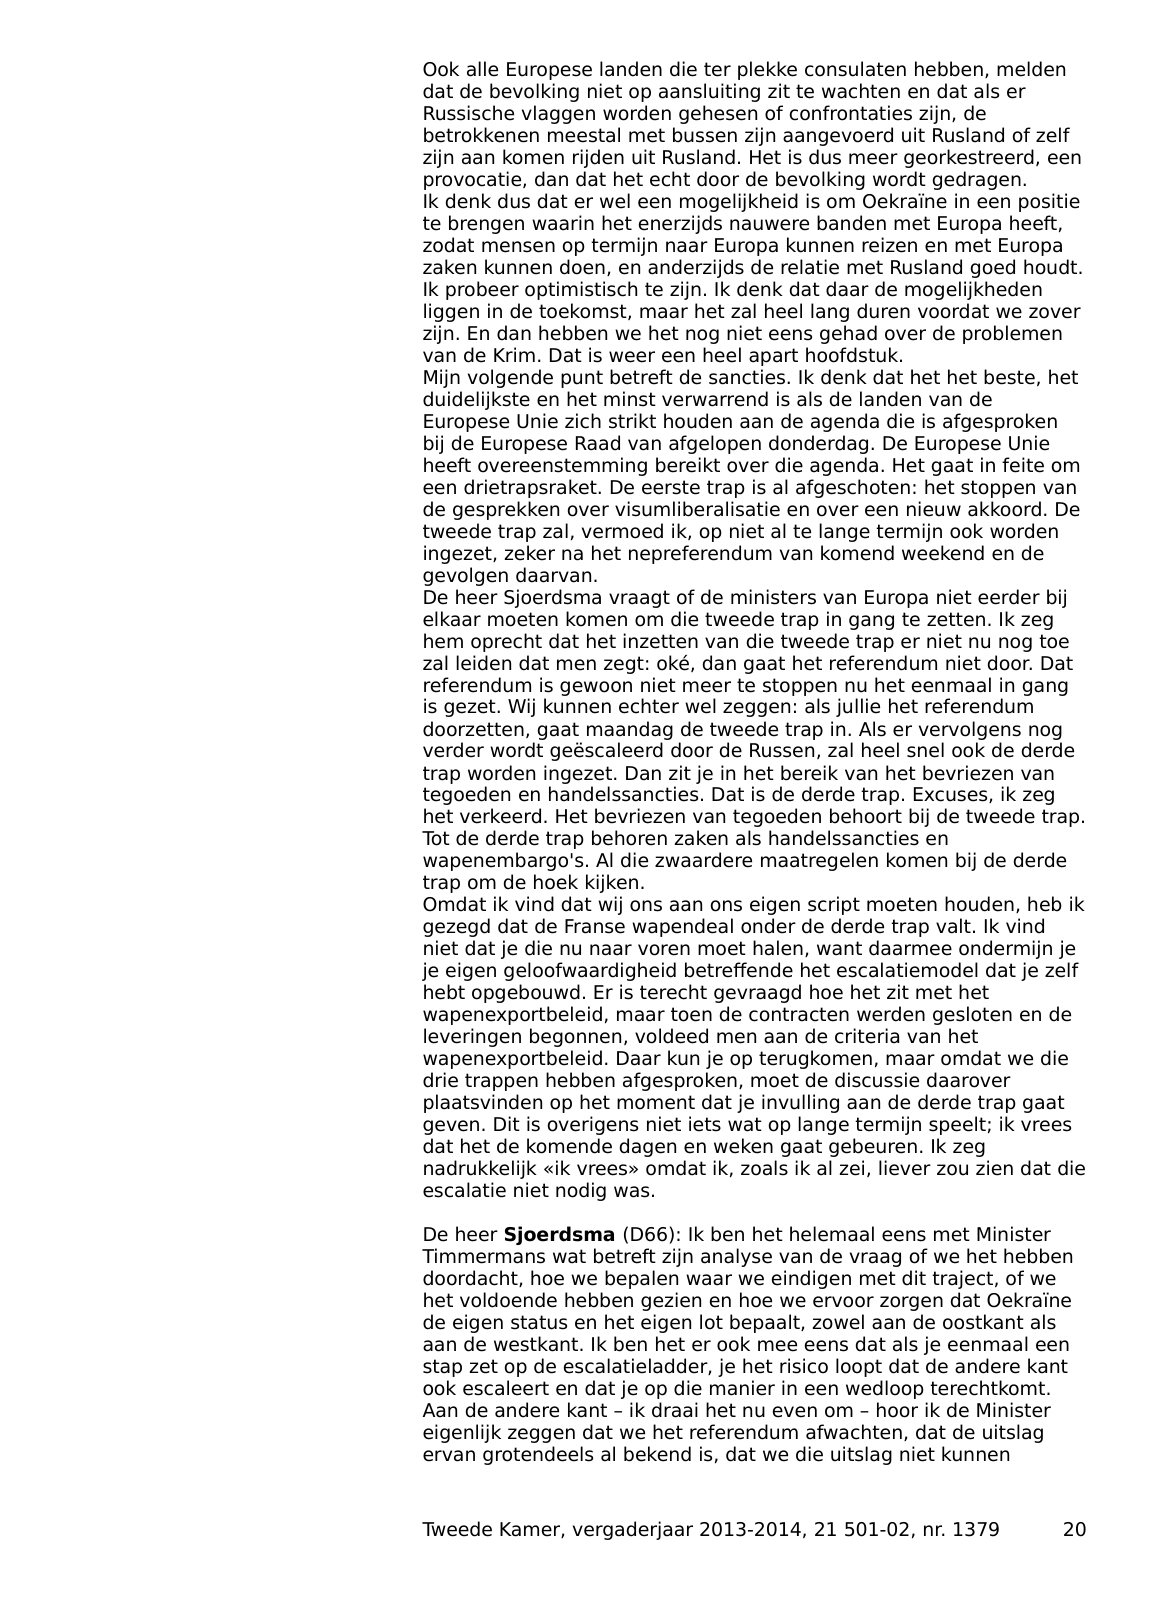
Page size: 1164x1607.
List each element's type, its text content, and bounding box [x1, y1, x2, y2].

text De heer Sjoerdsma (D66): Ik ben het helemaal eens met Minister Timmermans wat betreft zijn analyse van de vraag of we het hebben doordacht, hoe we bepalen waar we eindigen met dit traject, of we het voldoende hebben gezien en hoe we ervoor zorgen dat Oekraïne de eigen status en het eigen lot bepaalt, zowel aan de oostkant als aan de westkant. Ik ben het er ook mee eens dat als je eenmaal een stap zet op de escalatieladder, je het risico loopt dat de andere kant ook escaleert en dat je op die manier in een wedloop terechtkomt. Aan de andere kant – ik draai het nu even om – hoor ik de Minister eigenlijk zeggen dat we het referendum afwachten, dat de uitslag ervan grotendeels al bekend is, dat we die uitslag niet kunnen [422, 1224, 1087, 1466]
text Ook alle Europese landen die ter plekke consulaten hebben, melden dat de bevolking niet op aansluiting zit te wachten en dat als er Russische vlaggen worden gehesen of confrontaties zijn, de betrokkenen meestal met bussen zijn aangevoerd uit Rusland of zelf zijn aan komen rijden uit Rusland. Het is dus meer georkestreerd, een provocatie, dan dat het echt door de bevolking wordt gedragen. [422, 59, 1087, 191]
text Ik denk dus dat er wel een mogelijkheid is om Oekraïne in een positie te brengen waarin het enerzijds nauwere banden met Europa heeft, zodat mensen op termijn naar Europa kunnen reizen en met Europa zaken kunnen doen, en anderzijds de relatie met Rusland goed houdt. Ik probeer optimistisch te zijn. Ik denk dat daar de mogelijkheden liggen in de toekomst, maar het zal heel lang duren voordat we zover zijn. En dan hebben we het nog niet eens gehad over de problemen van de Krim. Dat is weer een heel apart hoofdstuk. [422, 191, 1087, 367]
text Omdat ik vind dat wij ons aan ons eigen script moeten houden, heb ik gezegd dat de Franse wapendeal onder de derde trap valt. Ik vind niet dat je die nu naar voren moet halen, want daarmee ondermijn je je eigen geloofwaardigheid betreffende het escalatiemodel dat je zelf hebt opgebouwd. Er is terecht gevraagd hoe het zit met het wapenexportbeleid, maar toen de contracten werden gesloten en de leveringen begonnen, voldeed men aan de criteria van het wapenexportbeleid. Daar kun je op terugkomen, maar omdat we die drie trappen hebben afgesproken, moet de discussie daarover plaatsvinden op het moment dat je invulling aan de derde trap gaat geven. Dit is overigens niet iets wat op lange termijn speelt; ik vrees dat het de komende dagen en weken gaat gebeuren. Ik zeg nadrukkelijk «ik vrees» omdat ik, zoals ik al zei, liever zou zien dat die escalatie niet nodig was. [422, 894, 1087, 1202]
text De heer Sjoerdsma vraagt of de ministers van Europa niet eerder bij elkaar moeten komen om die tweede trap in gang te zetten. Ik zeg hem oprecht dat het inzetten van die tweede trap er niet nu nog toe zal leiden dat men zegt: oké, dan gaat het referendum niet door. Dat referendum is gewoon niet meer te stoppen nu het eenmaal in gang is gezet. Wij kunnen echter wel zeggen: als jullie het referendum doorzetten, gaat maandag de tweede trap in. Als er vervolgens nog verder wordt geëscaleerd door de Russen, zal heel snel ook de derde trap worden ingezet. Dan zit je in het bereik van het bevriezen van tegoeden en handelssancties. Dat is de derde trap. Excuses, ik zeg het verkeerd. Het bevriezen van tegoeden behoort bij de tweede trap. Tot de derde trap behoren zaken als handelssancties en wapenembargo's. Al die zwaardere maatregelen komen bij de derde trap om de hoek kijken. [422, 587, 1087, 894]
text Mijn volgende punt betreft de sancties. Ik denk dat het het beste, het duidelijkste en het minst verwarrend is als de landen van de Europese Unie zich strikt houden aan de agenda die is afgesproken bij de Europese Raad van afgelopen donderdag. De Europese Unie heeft overeenstemming bereikt over die agenda. Het gaat in feite om een drietrapsraket. De eerste trap is al afgeschoten: het stoppen van de gesprekken over visumliberalisatie en over een nieuw akkoord. De tweede trap zal, vermoed ik, op niet al te lange termijn ook worden ingezet, zeker na het nepreferendum van komend weekend en de gevolgen daarvan. [422, 367, 1087, 587]
